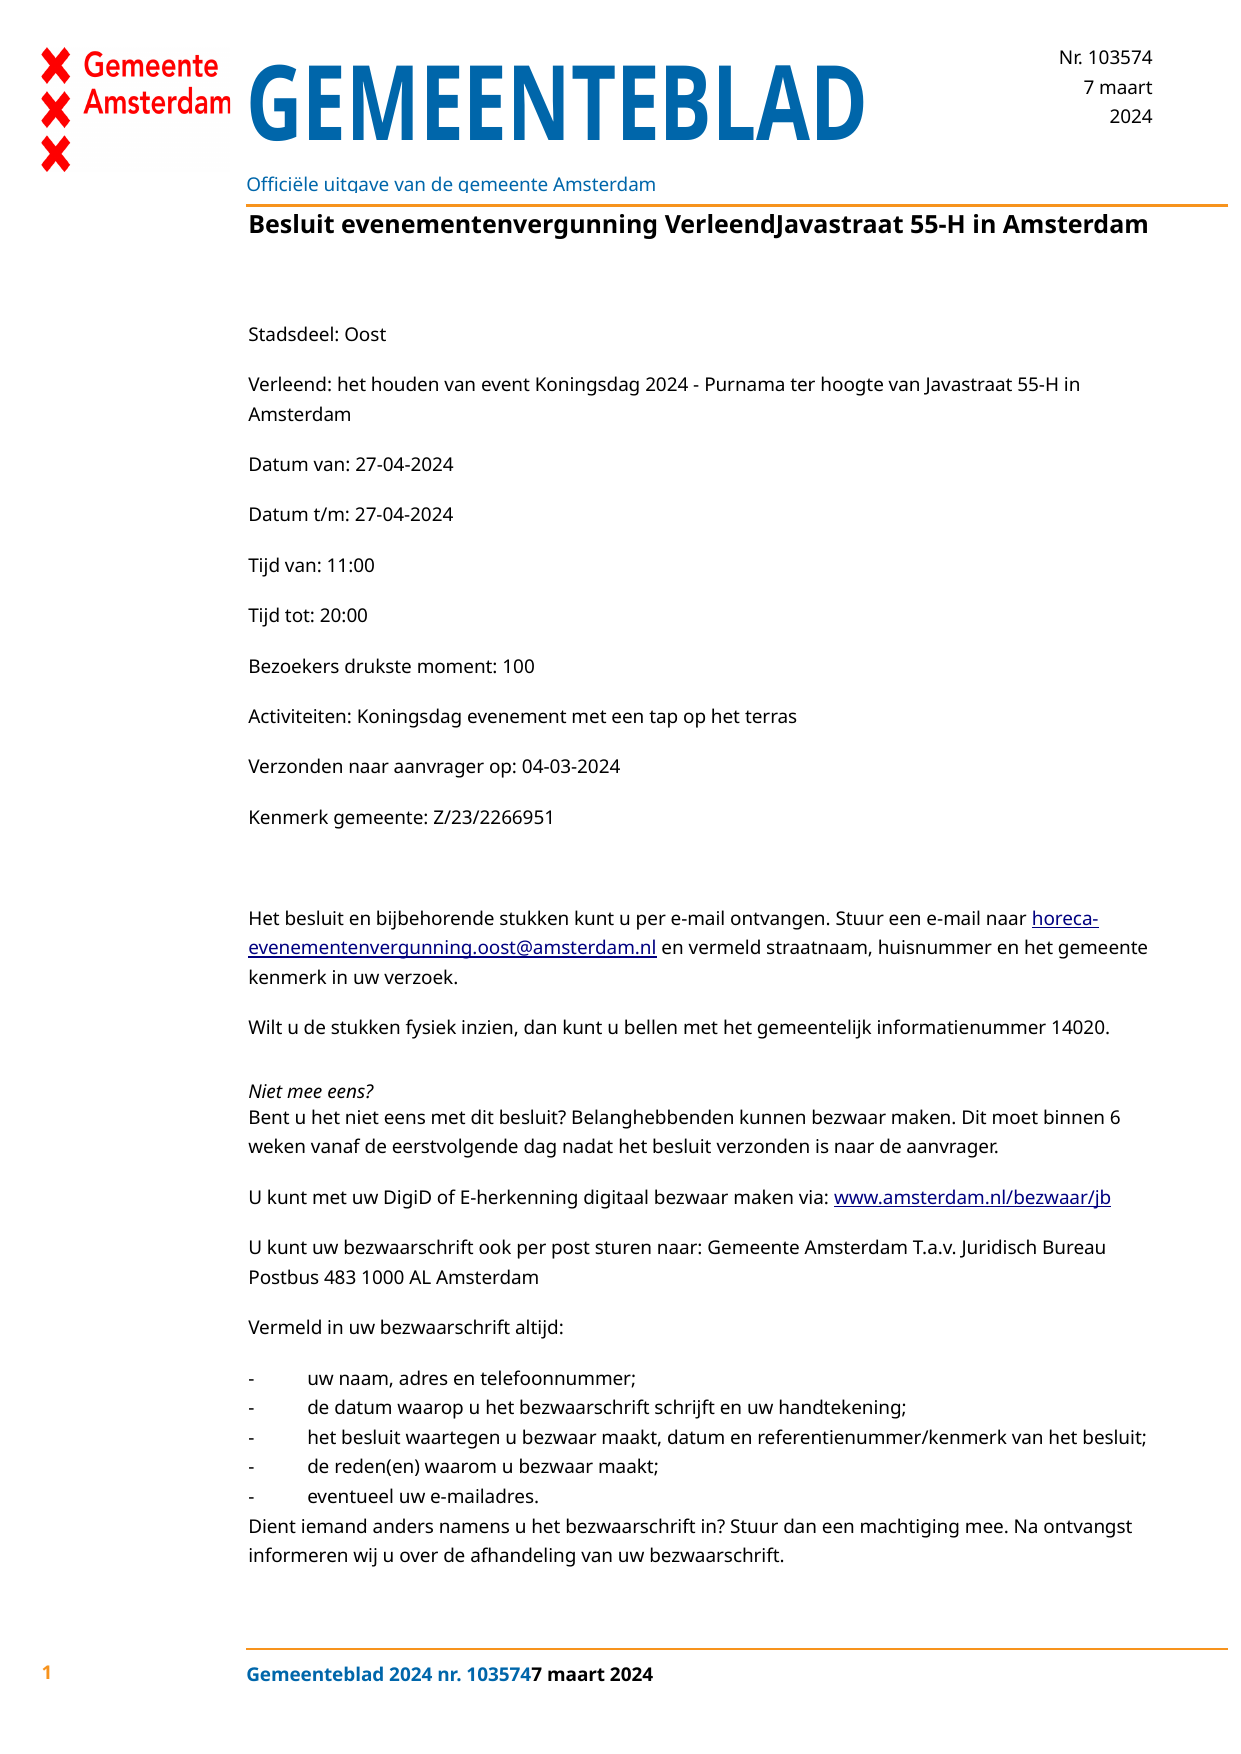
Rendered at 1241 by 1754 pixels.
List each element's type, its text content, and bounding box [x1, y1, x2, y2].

text Kenmerk gemeente: Z/23/2266951 [248, 804, 1152, 830]
text U kunt met uw DigiD of E-herkenning digitaal bezwaar maken via: www.amsterdam.nl/bezwaar/jb [248, 1184, 1152, 1210]
text Activiteiten: Koningsdag evenement met een tap op het terras [248, 703, 1152, 729]
text Verleend: het houden van event Koningsdag 2024 - Purnama ter hoogte van Javastraat 55-H in Amsterdam [248, 371, 1152, 426]
text Verzonden naar aanvrager op: 04-03-2024 [248, 754, 1152, 779]
text Wilt u de stukken fysiek inzien, dan kunt u bellen met het gemeentelijk informatienummer 14020. [248, 1014, 1152, 1040]
list de datum waarop u het bezwaarschrift schrijft en uw handtekening; [248, 1394, 1152, 1420]
text Stadsdeel: Oost [248, 321, 1152, 346]
text Niet mee eens? [248, 1078, 1152, 1104]
text Tijd tot: 20:00 [248, 602, 1152, 628]
text Datum t/m: 27-04-2024 [248, 502, 1152, 527]
text Besluit evenementenvergunning VerleendJavastraat 55-H in Amsterdam [248, 207, 1152, 241]
text Datum van: 27-04-2024 [248, 451, 1152, 477]
list uw naam, adres en telefoonnummer; [248, 1365, 1152, 1391]
text Dient iemand anders namens u het bezwaarschrift in? Stuur dan een machtiging mee. Na ontvangst informeren wij u over de afhandeling van uw bezwaarschrift. [248, 1513, 1152, 1568]
list de reden(en) waarom u bezwaar maakt; [248, 1454, 1152, 1479]
list het besluit waartegen u bezwaar maakt, datum en referentienummer/kenmerk van het besluit; [248, 1424, 1152, 1450]
text Bezoekers drukste moment: 100 [248, 653, 1152, 678]
picture [41, 47, 231, 172]
list eventueel uw e-mailadres. [248, 1483, 1152, 1509]
text Tijd van: 11:00 [248, 552, 1152, 578]
text Bent u het niet eens met dit besluit? Belanghebbenden kunnen bezwaar maken. Dit moet binnen 6 weken vanaf de eerstvolgende dag nadat het besluit verzonden is naar de aanvrager. [248, 1104, 1152, 1159]
text U kunt uw bezwaarschrift ook per post sturen naar: Gemeente Amsterdam T.a.v. Juridisch Bureau Postbus 483 1000 AL Amsterdam [248, 1234, 1152, 1290]
text Het besluit en bijbehorende stukken kunt u per e-mail ontvangen. Stuur een e-mail naar horeca-evenementenvergunning.oost@amsterdam.nl en vermeld straatnaam, huisnummer en het gemeente kenmerk in uw verzoek. [248, 905, 1152, 990]
text Vermeld in uw bezwaarschrift altijd: [248, 1314, 1152, 1340]
